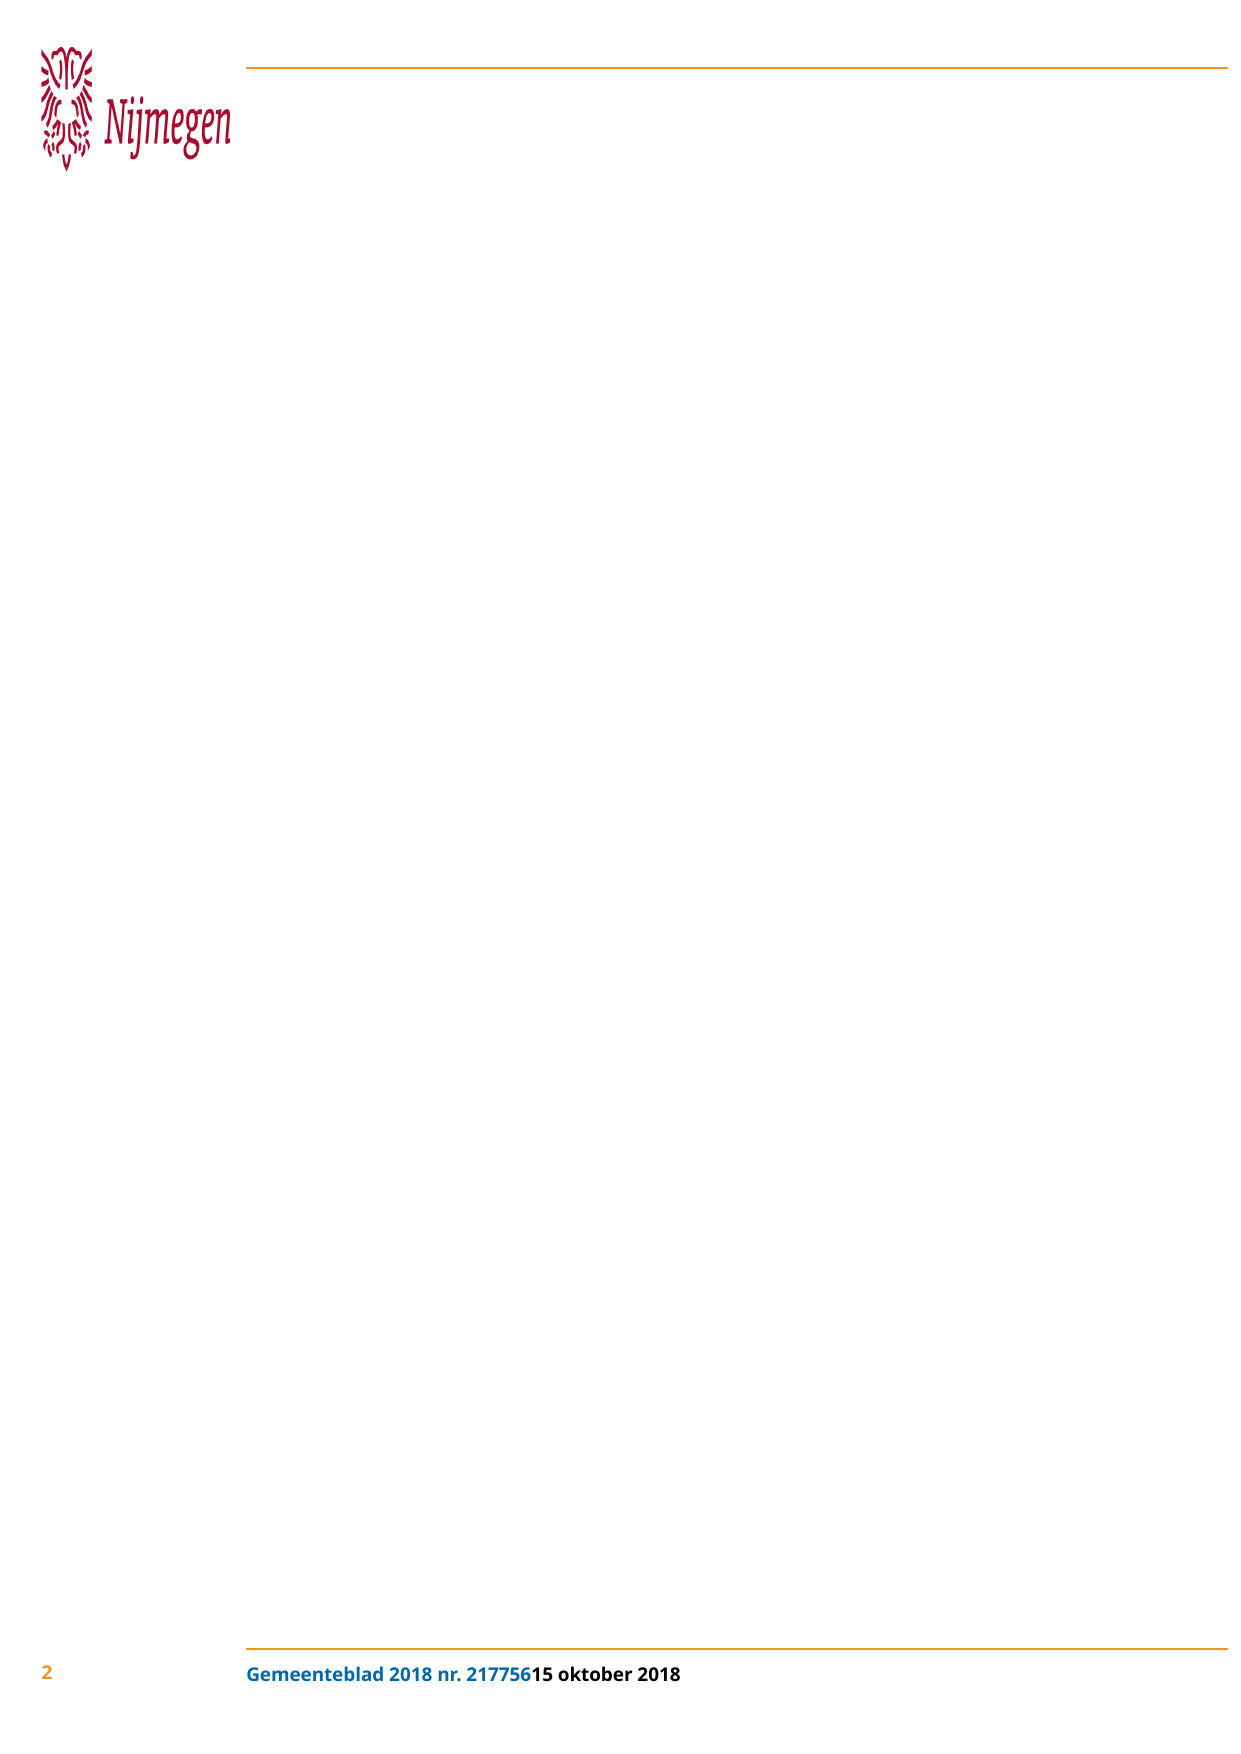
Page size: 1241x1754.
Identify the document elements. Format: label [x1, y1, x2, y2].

picture [41, 47, 231, 172]
